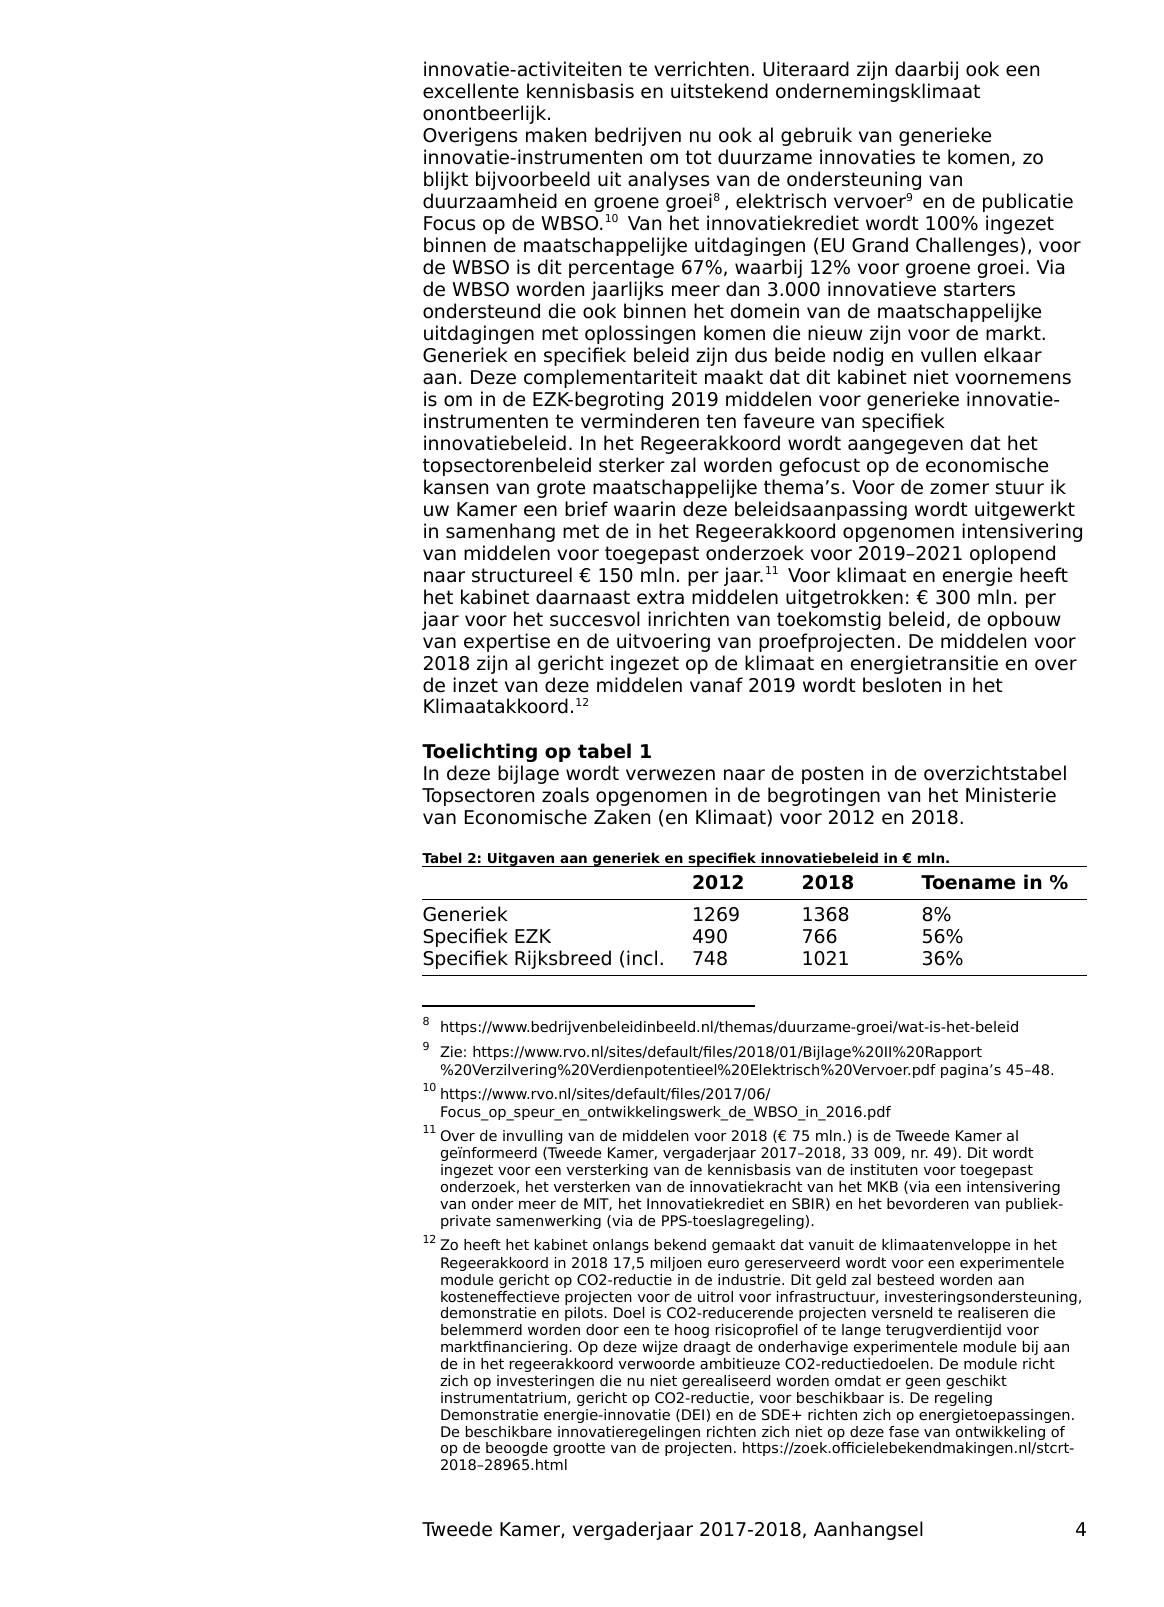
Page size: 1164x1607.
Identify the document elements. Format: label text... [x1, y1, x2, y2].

text https://www.bedrijvenbeleidinbeeld.nl/themas/duurzame-groei/wat-is-het-beleid [422, 1015, 1087, 1037]
table_cell 1269 [686, 900, 796, 926]
table_header Tabel 2: Uitgaven aan generiek en specifiek innovatiebeleid in € mln. [422, 850, 1087, 866]
table_cell Specifiek EZK [422, 926, 686, 948]
table_cell [422, 867, 686, 898]
table_cell 1368 [796, 900, 915, 926]
table_cell Toename in % [915, 867, 1087, 898]
table_cell 766 [796, 926, 915, 948]
table_cell 56% [915, 926, 1087, 948]
table_cell 748 [686, 948, 796, 975]
text Over de invulling van de middelen voor 2018 (€ 75 mln.) is de Tweede Kamer al geïnformeerd (Tweede Kamer, vergaderjaar 2017–2018, 33 009, nr. 49). Dit wordt ingezet voor een versterking van de kennisbasis van de instituten voor toegepast onderzoek, het versterken van de innovatiekracht van het MKB (via een intensivering van onder meer de MIT, het Innovatiekrediet en SBIR) en het bevorderen van publiek-private samenwerking (via de PPS-toeslagregeling). [422, 1123, 1087, 1230]
text Generiek en specifiek beleid zijn dus beide nodig en vullen elkaar aan. Deze complementariteit maakt dat dit kabinet niet voornemens is om in de EZK-begroting 2019 middelen voor generieke innovatie-instrumenten te verminderen ten faveure van specifiek innovatiebeleid. In het Regeerakkoord wordt aangegeven dat het topsectorenbeleid sterker zal worden gefocust op de economische kansen van grote maatschappelijke thema’s. Voor de zomer stuur ik uw Kamer een brief waarin deze beleidsaanpassing wordt uitgewerkt in samenhang met de in het Regeerakkoord opgenomen intensivering van middelen voor toegepast onderzoek voor 2019–2021 oplopend naar structureel € 150 mln. per jaar. Voor klimaat en energie heeft het kabinet daarnaast extra middelen uitgetrokken: € 300 mln. per jaar voor het succesvol inrichten van toekomstig beleid, de opbouw van expertise en de uitvoering van proefprojecten. De middelen voor 2018 zijn al gericht ingezet op de klimaat en energietransitie en over de inzet van deze middelen vanaf 2019 wordt besloten in het Klimaatakkoord. [422, 345, 1087, 718]
table_cell 2012 [686, 867, 796, 898]
text Zo heeft het kabinet onlangs bekend gemaakt dat vanuit de klimaatenveloppe in het Regeerakkoord in 2018 17,5 miljoen euro gereserveerd wordt voor een experimentele module gericht op CO2-reductie in de industrie. Dit geld zal besteed worden aan kosteneffectieve projecten voor de uitrol voor infrastructuur, investeringsondersteuning, demonstratie en pilots. Doel is CO2-reducerende projecten versneld te realiseren die belemmerd worden door een te hoog risicoprofiel of te lange terugverdientijd voor marktfinanciering. Op deze wijze draagt de onderhavige experimentele module bij aan de in het regeerakkoord verwoorde ambitieuze CO2-reductiedoelen. De module richt zich op investeringen die nu niet gerealiseerd worden omdat er geen geschikt instrumentatrium, gericht op CO2-reductie, voor beschikbaar is. De regeling Demonstratie energie-innovatie (DEI) en de SDE+ richten zich op energietoepassingen. De beschikbare innovatieregelingen richten zich niet op deze fase van ontwikkeling of op de beoogde grootte van de projecten. https://zoek.officielebekendmakingen.nl/stcrt-2018–28965.html [422, 1233, 1087, 1474]
table_cell Generiek [422, 900, 686, 926]
table_cell 8% [915, 900, 1087, 926]
text In deze bijlage wordt verwezen naar de posten in de overzichtstabel Topsectoren zoals opgenomen in de begrotingen van het Ministerie van Economische Zaken (en Klimaat) voor 2012 en 2018. [422, 763, 1087, 828]
text https://www.rvo.nl/sites/default/files/2017/06/Focus_op_speur_en_ontwikkelingswerk_de_WBSO_in_2016.pdf [422, 1082, 1087, 1121]
text Toelichting op tabel 1 [422, 741, 1087, 763]
text Zie: https://www.rvo.nl/sites/default/files/2018/01/Bijlage%20II%20Rapport%20Verzilvering%20Verdienpotentieel%20Elektrisch%20Vervoer.pdf pagina’s 45–48. [422, 1040, 1087, 1079]
table_cell 2018 [796, 867, 915, 898]
table_cell 490 [686, 926, 796, 948]
table_cell 1021 [796, 948, 915, 975]
text Overigens maken bedrijven nu ook al gebruik van generieke innovatie-instrumenten om tot duurzame innovaties te komen, zo blijkt bijvoorbeeld uit analyses van de ondersteuning van duurzaamheid en groene groei, elektrisch vervoer en de publicatie Focus op de WBSO. Van het innovatiekrediet wordt 100% ingezet binnen de maatschappelijke uitdagingen (EU Grand Challenges), voor de WBSO is dit percentage 67%, waarbij 12% voor groene groei. Via de WBSO worden jaarlijks meer dan 3.000 innovatieve starters ondersteund die ook binnen het domein van de maatschappelijke uitdagingen met oplossingen komen die nieuw zijn voor de markt. [422, 125, 1087, 345]
table_cell 36% [915, 948, 1087, 975]
text innovatie-activiteiten te verrichten. Uiteraard zijn daarbij ook een excellente kennisbasis en uitstekend ondernemingsklimaat onontbeerlijk. [422, 59, 1087, 125]
table_cell Specifiek Rijksbreed (incl. [422, 948, 686, 975]
